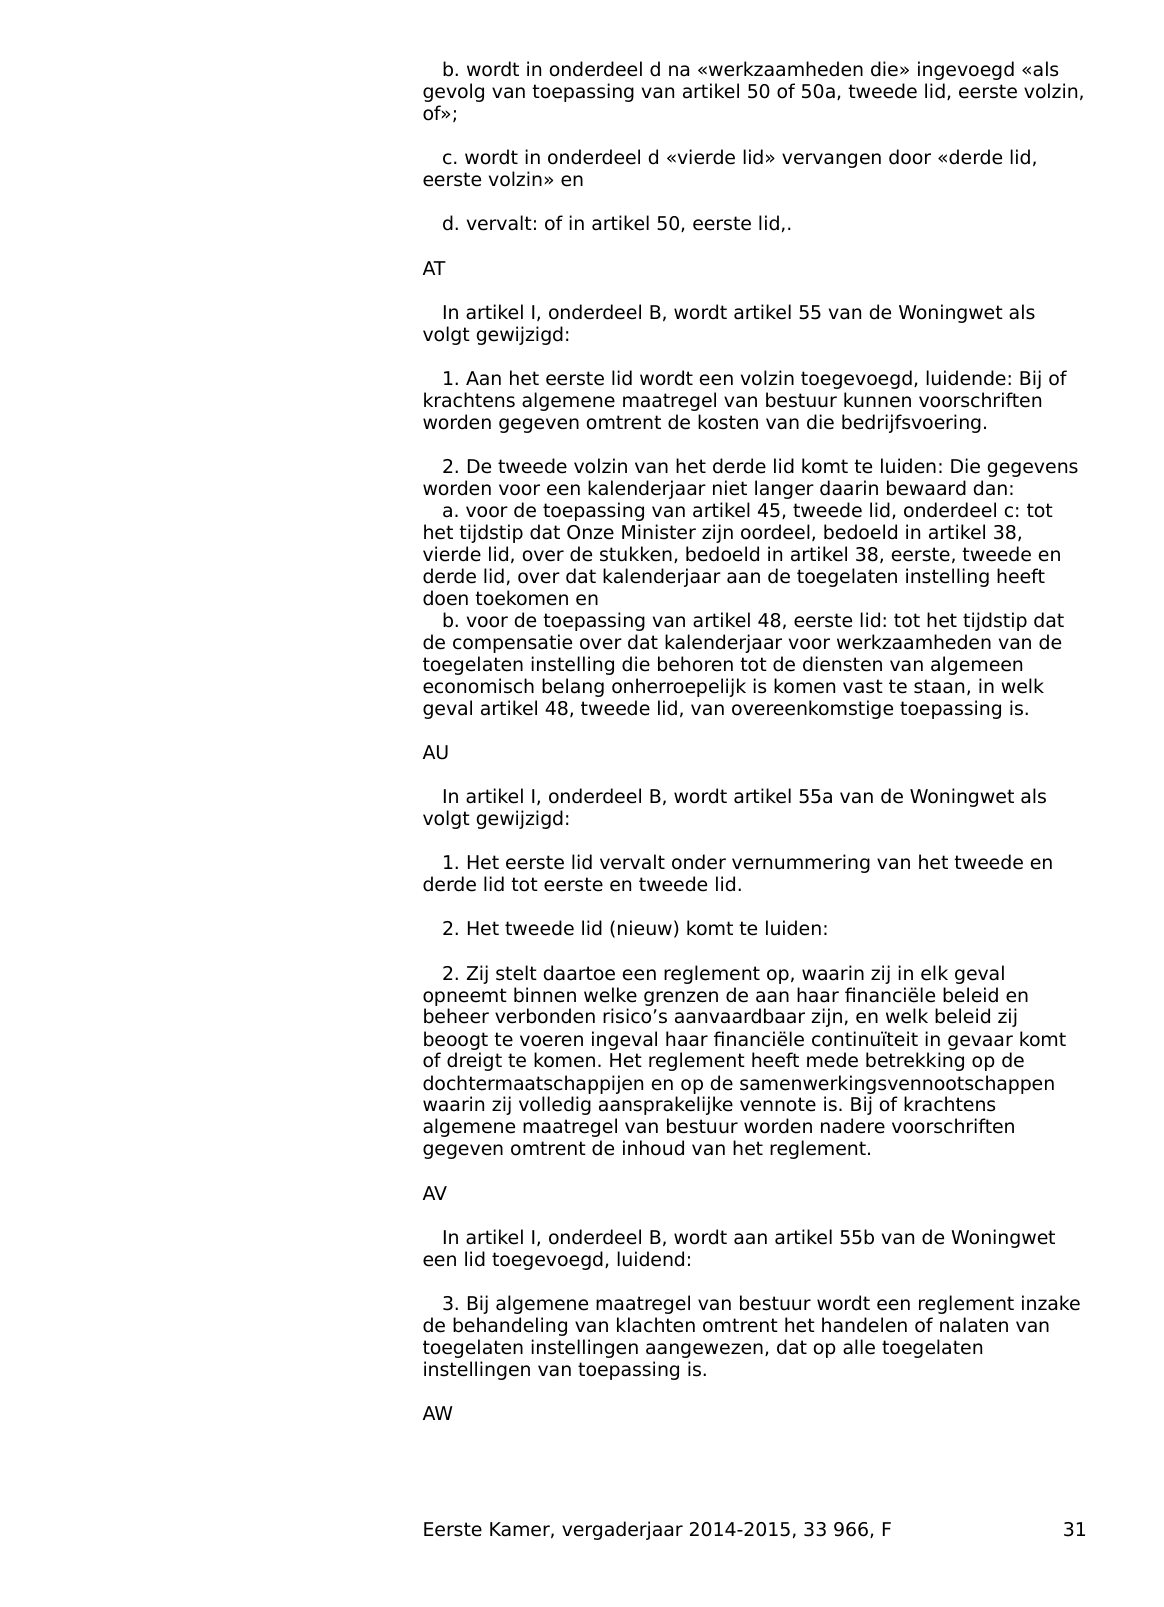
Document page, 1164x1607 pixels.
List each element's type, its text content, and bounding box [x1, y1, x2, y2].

text a. voor de toepassing van artikel 45, tweede lid, onderdeel c: tot het tijdstip dat Onze Minister zijn oordeel, bedoeld in artikel 38, vierde lid, over de stukken, bedoeld in artikel 38, eerste, tweede en derde lid, over dat kalenderjaar aan de toegelaten instelling heeft doen toekomen en [422, 500, 1087, 610]
text In artikel I, onderdeel B, wordt artikel 55a van de Woningwet als volgt gewijzigd: [422, 786, 1087, 830]
text 1. Aan het eerste lid wordt een volzin toegevoegd, luidende: Bij of krachtens algemene maatregel van bestuur kunnen voorschriften worden gegeven omtrent de kosten van die bedrijfsvoering. [422, 368, 1087, 434]
text 2. De tweede volzin van het derde lid komt te luiden: Die gegevens worden voor een kalenderjaar niet langer daarin bewaard dan: [422, 456, 1087, 500]
text b. voor de toepassing van artikel 48, eerste lid: tot het tijdstip dat de compensatie over dat kalenderjaar voor werkzaamheden van de toegelaten instelling die behoren tot de diensten van algemeen economisch belang onherroepelijk is komen vast te staan, in welk geval artikel 48, tweede lid, van overeenkomstige toepassing is. [422, 610, 1087, 720]
text 3. Bij algemene maatregel van bestuur wordt een reglement inzake de behandeling van klachten omtrent het handelen of nalaten van toegelaten instellingen aangewezen, dat op alle toegelaten instellingen van toepassing is. [422, 1293, 1087, 1381]
text AT [422, 257, 1087, 279]
text In artikel I, onderdeel B, wordt aan artikel 55b van de Woningwet een lid toegevoegd, luidend: [422, 1227, 1087, 1271]
text d. vervalt: of in artikel 50, eerste lid,. [422, 213, 1087, 235]
text b. wordt in onderdeel d na «werkzaamheden die» ingevoegd «als gevolg van toepassing van artikel 50 of 50a, tweede lid, eerste volzin, of»; [422, 59, 1087, 125]
text 1. Het eerste lid vervalt onder vernummering van het tweede en derde lid tot eerste en tweede lid. [422, 852, 1087, 896]
text AV [422, 1182, 1087, 1204]
text AW [422, 1403, 1087, 1425]
text In artikel I, onderdeel B, wordt artikel 55 van de Woningwet als volgt gewijzigd: [422, 302, 1087, 346]
text AU [422, 742, 1087, 764]
text 2. Zij stelt daartoe een reglement op, waarin zij in elk geval opneemt binnen welke grenzen de aan haar financiële beleid en beheer verbonden risico’s aanvaardbaar zijn, en welk beleid zij beoogt te voeren ingeval haar financiële continuïteit in gevaar komt of dreigt te komen. Het reglement heeft mede betrekking op de dochtermaatschappijen en op de samenwerkingsvennootschappen waarin zij volledig aansprakelijke vennote is. Bij of krachtens algemene maatregel van bestuur worden nadere voorschriften gegeven omtrent de inhoud van het reglement. [422, 962, 1087, 1160]
text c. wordt in onderdeel d «vierde lid» vervangen door «derde lid, eerste volzin» en [422, 147, 1087, 191]
text 2. Het tweede lid (nieuw) komt te luiden: [422, 918, 1087, 940]
